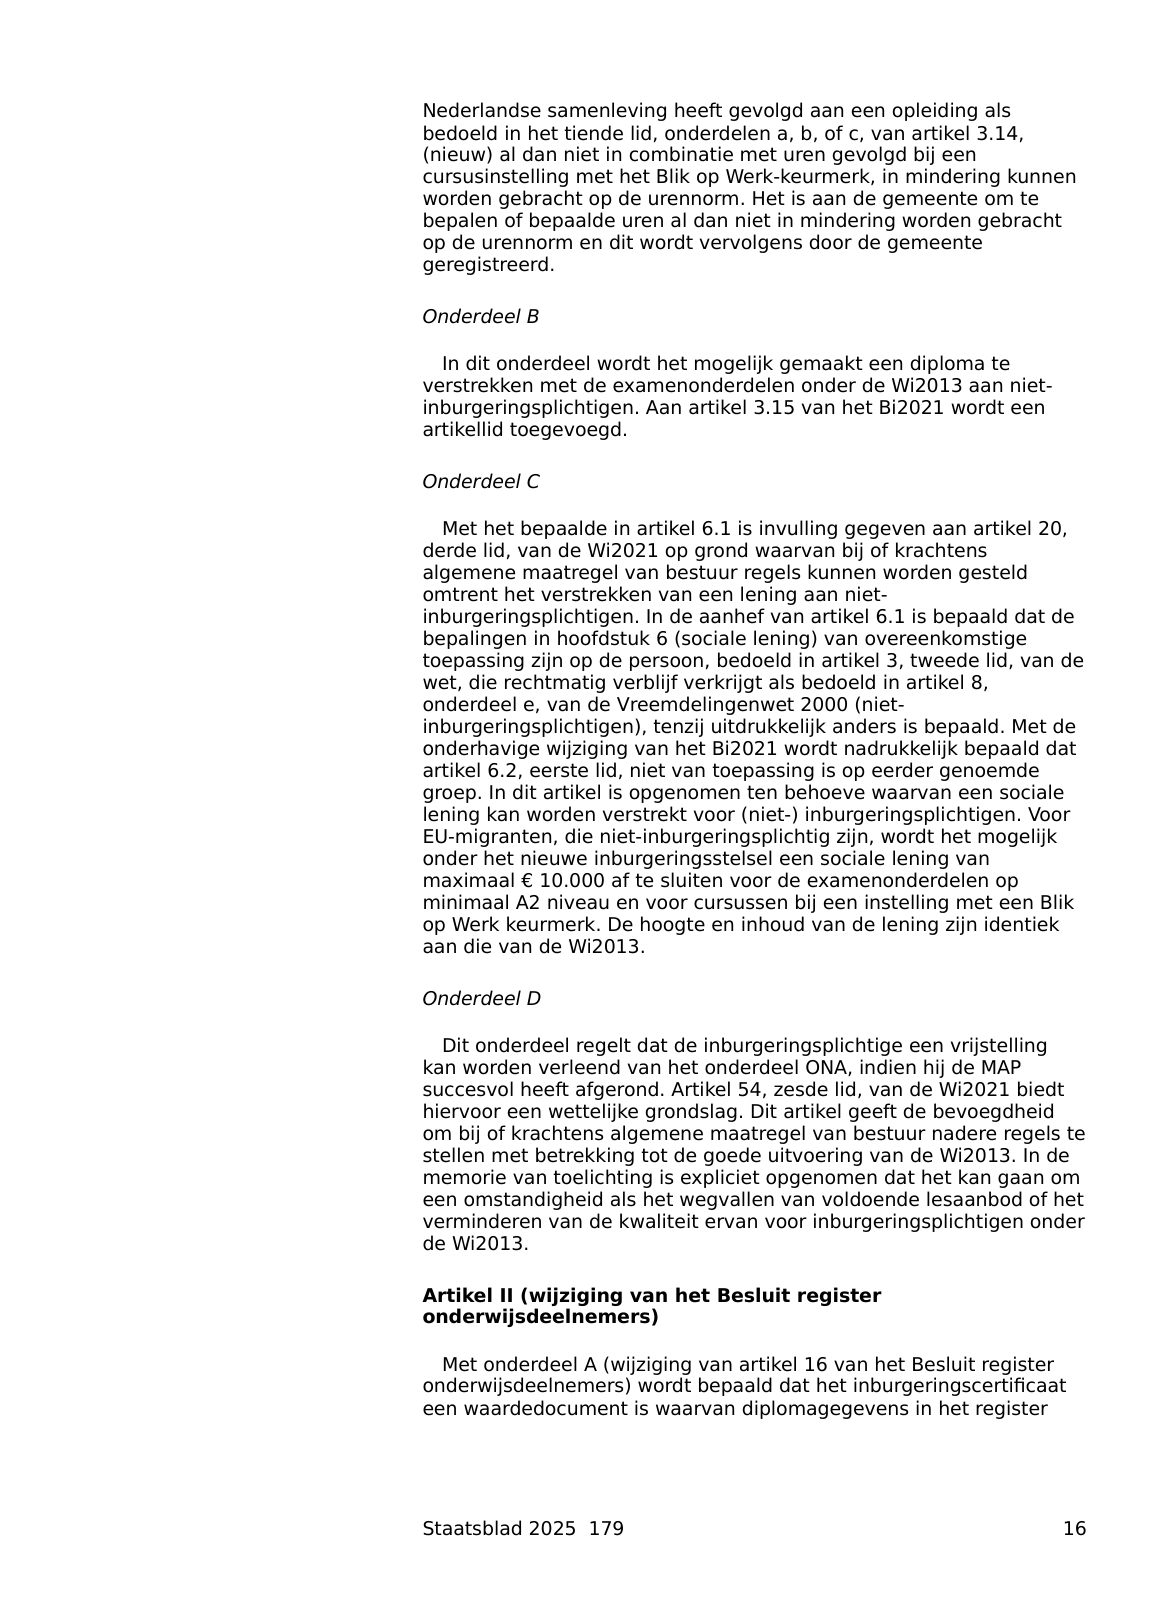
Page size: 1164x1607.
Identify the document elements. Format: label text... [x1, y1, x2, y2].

text Met onderdeel A (wijziging van artikel 16 van het Besluit register onderwijsdeelnemers) wordt bepaald dat het inburgeringscertificaat een waardedocument is waarvan diplomagegevens in het register [422, 1353, 1087, 1419]
text Dit onderdeel regelt dat de inburgeringsplichtige een vrijstelling kan worden verleend van het onderdeel ONA, indien hij de MAP succesvol heeft afgerond. Artikel 54, zesde lid, van de Wi2021 biedt hiervoor een wettelijke grondslag. Dit artikel geeft de bevoegdheid om bij of krachtens algemene maatregel van bestuur nadere regels te stellen met betrekking tot de goede uitvoering van de Wi2013. In de memorie van toelichting is expliciet opgenomen dat het kan gaan om een omstandigheid als het wegvallen van voldoende lesaanbod of het verminderen van de kwaliteit ervan voor inburgeringsplichtigen onder de Wi2013. [422, 1035, 1087, 1254]
subtitle Artikel II (wijziging van het Besluit register onderwijsdeelnemers) [422, 1284, 1087, 1328]
text Met het bepaalde in artikel 6.1 is invulling gegeven aan artikel 20, derde lid, van de Wi2021 op grond waarvan bij of krachtens algemene maatregel van bestuur regels kunnen worden gesteld omtrent het verstrekken van een lening aan niet-inburgeringsplichtigen. In de aanhef van artikel 6.1 is bepaald dat de bepalingen in hoofdstuk 6 (sociale lening) van overeenkomstige toepassing zijn op de persoon, bedoeld in artikel 3, tweede lid, van de wet, die rechtmatig verblijf verkrijgt als bedoeld in artikel 8, onderdeel e, van de Vreemdelingenwet 2000 (niet-inburgeringsplichtigen), tenzij uitdrukkelijk anders is bepaald. Met de onderhavige wijziging van het Bi2021 wordt nadrukkelijk bepaald dat artikel 6.2, eerste lid, niet van toepassing is op eerder genoemde groep. In dit artikel is opgenomen ten behoeve waarvan een sociale lening kan worden verstrekt voor (niet-) inburgeringsplichtigen. Voor EU-migranten, die niet-inburgeringsplichtig zijn, wordt het mogelijk onder het nieuwe inburgeringsstelsel een sociale lening van maximaal € 10.000 af te sluiten voor de examenonderdelen op minimaal A2 niveau en voor cursussen bij een instelling met een Blik op Werk keurmerk. De hoogte en inhoud van de lening zijn identiek aan die van de Wi2013. [422, 518, 1087, 958]
subtitle Onderdeel B [422, 306, 1087, 328]
subtitle Onderdeel C [422, 471, 1087, 493]
subtitle Onderdeel D [422, 988, 1087, 1010]
text Nederlandse samenleving heeft gevolgd aan een opleiding als bedoeld in het tiende lid, onderdelen a, b, of c, van artikel 3.14, (nieuw) al dan niet in combinatie met uren gevolgd bij een cursusinstelling met het Blik op Werk-keurmerk, in mindering kunnen worden gebracht op de urennorm. Het is aan de gemeente om te bepalen of bepaalde uren al dan niet in mindering worden gebracht op de urennorm en dit wordt vervolgens door de gemeente geregistreerd. [422, 100, 1087, 276]
text In dit onderdeel wordt het mogelijk gemaakt een diploma te verstrekken met de examenonderdelen onder de Wi2013 aan niet-inburgeringsplichtigen. Aan artikel 3.15 van het Bi2021 wordt een artikellid toegevoegd. [422, 353, 1087, 441]
